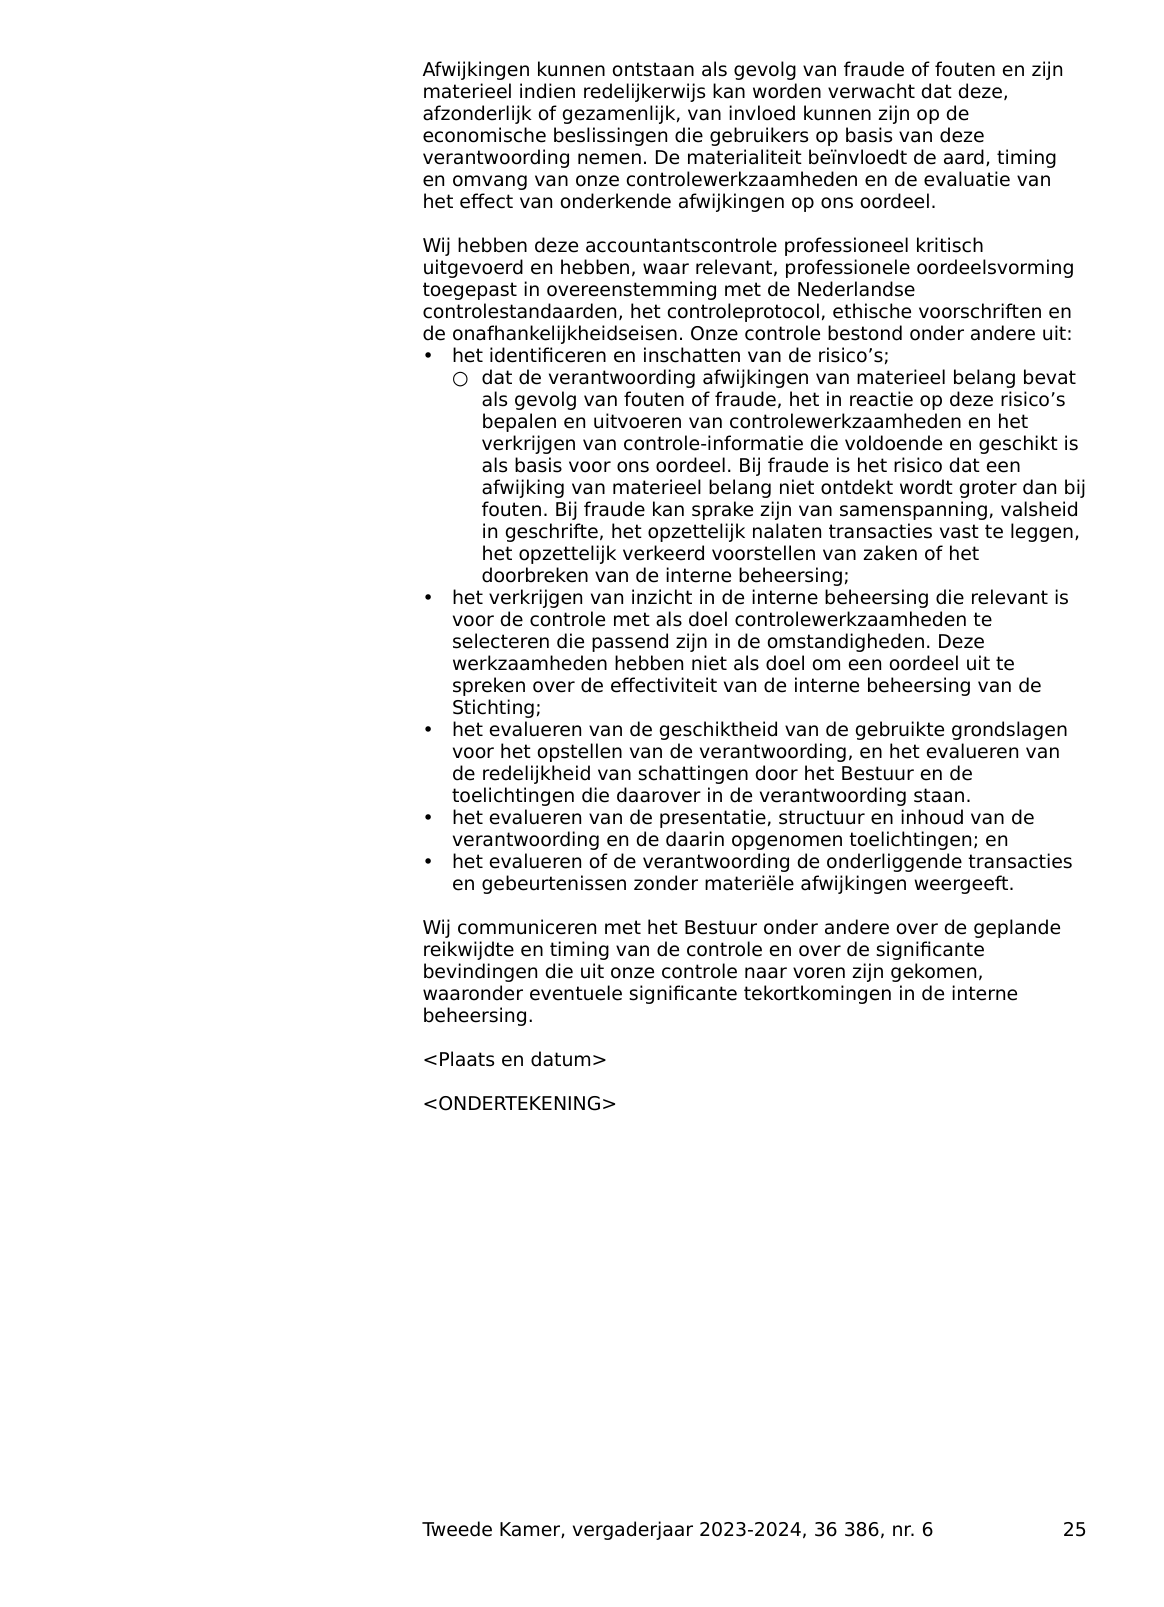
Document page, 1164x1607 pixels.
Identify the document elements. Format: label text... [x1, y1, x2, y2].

text • het identificeren en inschatten van de risico’s; [422, 345, 1087, 367]
text <Plaats en datum> [422, 1049, 1087, 1071]
text Afwijkingen kunnen ontstaan als gevolg van fraude of fouten en zijn materieel indien redelijkerwijs kan worden verwacht dat deze, afzonderlijk of gezamenlijk, van invloed kunnen zijn op de economische beslissingen die gebruikers op basis van deze verantwoording nemen. De materialiteit beïnvloedt de aard, timing en omvang van onze controlewerkzaamheden en de evaluatie van het effect van onderkende afwijkingen op ons oordeel. [422, 59, 1087, 213]
text • het evalueren van de presentatie, structuur en inhoud van de verantwoording en de daarin opgenomen toelichtingen; en [422, 807, 1087, 851]
text Wij communiceren met het Bestuur onder andere over de geplande reikwijdte en timing van de controle en over de significante bevindingen die uit onze controle naar voren zijn gekomen, waaronder eventuele significante tekortkomingen in de interne beheersing. [422, 917, 1087, 1027]
text • het evalueren van de geschiktheid van de gebruikte grondslagen voor het opstellen van de verantwoording, en het evalueren van de redelijkheid van schattingen door het Bestuur en de toelichtingen die daarover in de verantwoording staan. [422, 719, 1087, 807]
text <ONDERTEKENING> [422, 1093, 1087, 1115]
text Wij hebben deze accountantscontrole professioneel kritisch uitgevoerd en hebben, waar relevant, professionele oordeelsvorming toegepast in overeenstemming met de Nederlandse controlestandaarden, het controleprotocol, ethische voorschriften en de onafhankelijkheidseisen. Onze controle bestond onder andere uit: [422, 235, 1087, 345]
text ○ dat de verantwoording afwijkingen van materieel belang bevat als gevolg van fouten of fraude, het in reactie op deze risico’s bepalen en uitvoeren van controlewerkzaamheden en het verkrijgen van controle-informatie die voldoende en geschikt is als basis voor ons oordeel. Bij fraude is het risico dat een afwijking van materieel belang niet ontdekt wordt groter dan bij fouten. Bij fraude kan sprake zijn van samenspanning, valsheid in geschrifte, het opzettelijk nalaten transacties vast te leggen, het opzettelijk verkeerd voorstellen van zaken of het doorbreken van de interne beheersing; [452, 367, 1087, 587]
text • het evalueren of de verantwoording de onderliggende transacties en gebeurtenissen zonder materiële afwijkingen weergeeft. [422, 851, 1087, 894]
text • het verkrijgen van inzicht in de interne beheersing die relevant is voor de controle met als doel controlewerkzaamheden te selecteren die passend zijn in de omstandigheden. Deze werkzaamheden hebben niet als doel om een oordeel uit te spreken over de effectiviteit van de interne beheersing van de Stichting; [422, 587, 1087, 719]
